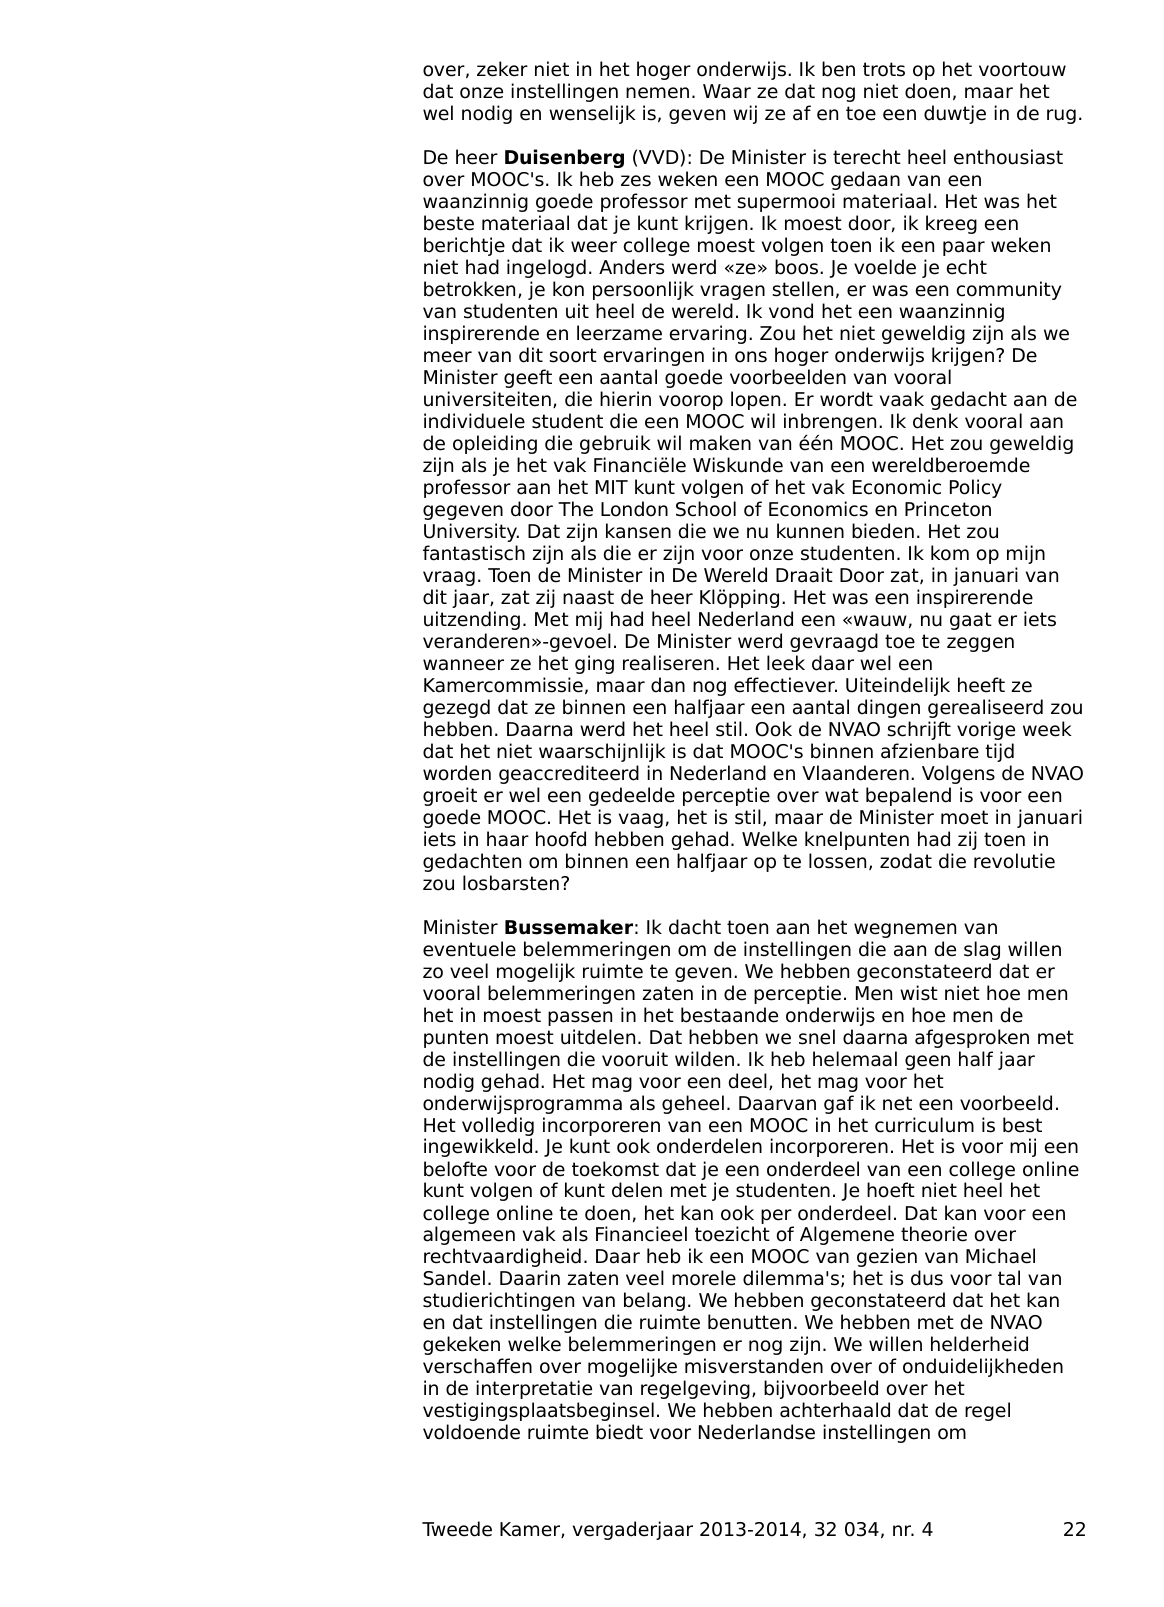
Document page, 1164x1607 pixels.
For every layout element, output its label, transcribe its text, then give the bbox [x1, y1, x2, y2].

text over, zeker niet in het hoger onderwijs. Ik ben trots op het voortouw dat onze instellingen nemen. Waar ze dat nog niet doen, maar het wel nodig en wenselijk is, geven wij ze af en toe een duwtje in de rug. [422, 59, 1087, 125]
text Minister Bussemaker: Ik dacht toen aan het wegnemen van eventuele belemmeringen om de instellingen die aan de slag willen zo veel mogelijk ruimte te geven. We hebben geconstateerd dat er vooral belemmeringen zaten in de perceptie. Men wist niet hoe men het in moest passen in het bestaande onderwijs en hoe men de punten moest uitdelen. Dat hebben we snel daarna afgesproken met de instellingen die vooruit wilden. Ik heb helemaal geen half jaar nodig gehad. Het mag voor een deel, het mag voor het onderwijsprogramma als geheel. Daarvan gaf ik net een voorbeeld. Het volledig incorporeren van een MOOC in het curriculum is best ingewikkeld. Je kunt ook onderdelen incorporeren. Het is voor mij een belofte voor de toekomst dat je een onderdeel van een college online kunt volgen of kunt delen met je studenten. Je hoeft niet heel het college online te doen, het kan ook per onderdeel. Dat kan voor een algemeen vak als Financieel toezicht of Algemene theorie over rechtvaardigheid. Daar heb ik een MOOC van gezien van Michael Sandel. Daarin zaten veel morele dilemma's; het is dus voor tal van studierichtingen van belang. We hebben geconstateerd dat het kan en dat instellingen die ruimte benutten. We hebben met de NVAO gekeken welke belemmeringen er nog zijn. We willen helderheid verschaffen over mogelijke misverstanden over of onduidelijkheden in de interpretatie van regelgeving, bijvoorbeeld over het vestigingsplaatsbeginsel. We hebben achterhaald dat de regel voldoende ruimte biedt voor Nederlandse instellingen om [422, 917, 1087, 1444]
text De heer Duisenberg (VVD): De Minister is terecht heel enthousiast over MOOC's. Ik heb zes weken een MOOC gedaan van een waanzinnig goede professor met supermooi materiaal. Het was het beste materiaal dat je kunt krijgen. Ik moest door, ik kreeg een berichtje dat ik weer college moest volgen toen ik een paar weken niet had ingelogd. Anders werd «ze» boos. Je voelde je echt betrokken, je kon persoonlijk vragen stellen, er was een community van studenten uit heel de wereld. Ik vond het een waanzinnig inspirerende en leerzame ervaring. Zou het niet geweldig zijn als we meer van dit soort ervaringen in ons hoger onderwijs krijgen? De Minister geeft een aantal goede voorbeelden van vooral universiteiten, die hierin voorop lopen. Er wordt vaak gedacht aan de individuele student die een MOOC wil inbrengen. Ik denk vooral aan de opleiding die gebruik wil maken van één MOOC. Het zou geweldig zijn als je het vak Financiële Wiskunde van een wereldberoemde professor aan het MIT kunt volgen of het vak Economic Policy gegeven door The London School of Economics en Princeton University. Dat zijn kansen die we nu kunnen bieden. Het zou fantastisch zijn als die er zijn voor onze studenten. Ik kom op mijn vraag. Toen de Minister in De Wereld Draait Door zat, in januari van dit jaar, zat zij naast de heer Klöpping. Het was een inspirerende uitzending. Met mij had heel Nederland een «wauw, nu gaat er iets veranderen»-gevoel. De Minister werd gevraagd toe te zeggen wanneer ze het ging realiseren. Het leek daar wel een Kamercommissie, maar dan nog effectiever. Uiteindelijk heeft ze gezegd dat ze binnen een halfjaar een aantal dingen gerealiseerd zou hebben. Daarna werd het heel stil. Ook de NVAO schrijft vorige week dat het niet waarschijnlijk is dat MOOC's binnen afzienbare tijd worden geaccrediteerd in Nederland en Vlaanderen. Volgens de NVAO groeit er wel een gedeelde perceptie over wat bepalend is voor een goede MOOC. Het is vaag, het is stil, maar de Minister moet in januari iets in haar hoofd hebben gehad. Welke knelpunten had zij toen in gedachten om binnen een halfjaar op te lossen, zodat die revolutie zou losbarsten? [422, 147, 1087, 894]
